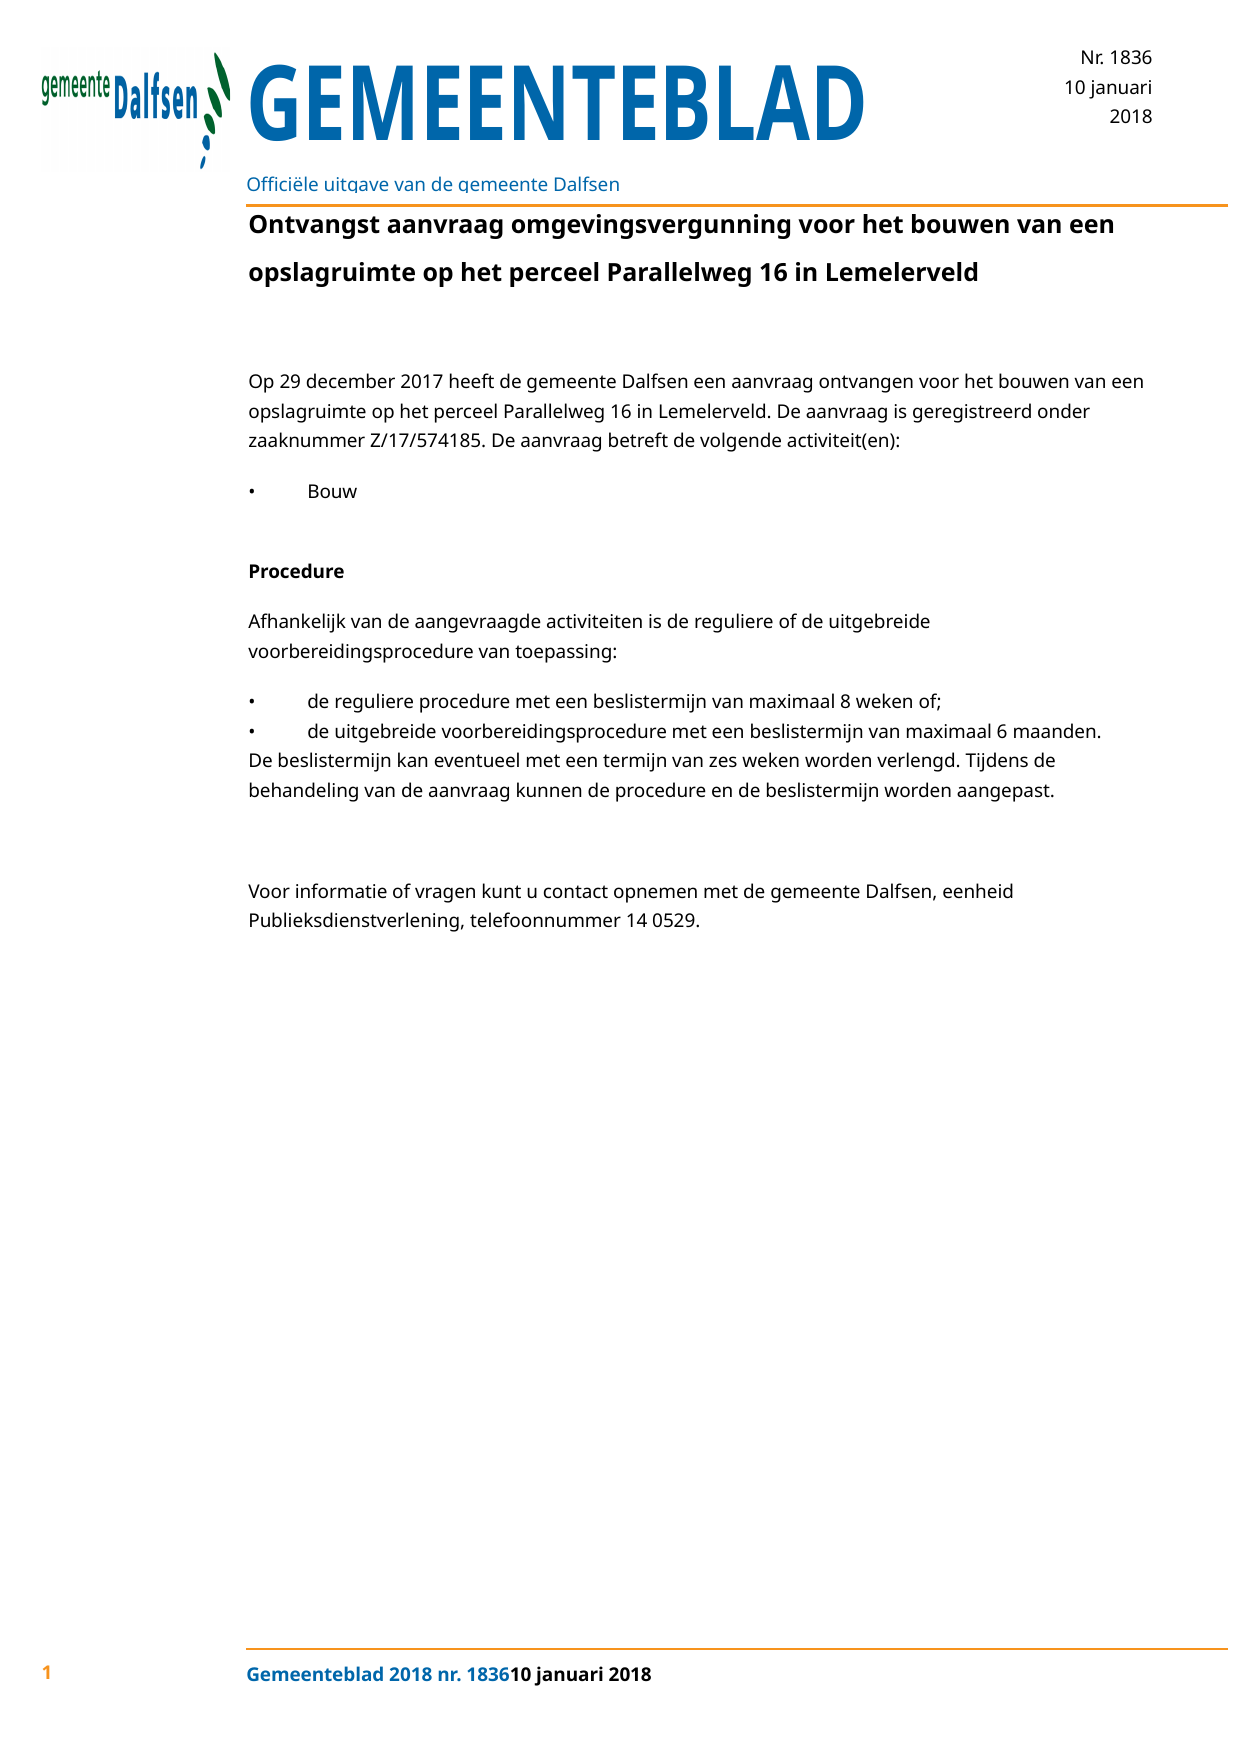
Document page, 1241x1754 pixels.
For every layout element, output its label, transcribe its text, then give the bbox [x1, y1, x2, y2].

list de uitgebreide voorbereidingsprocedure met een beslistermijn van maximaal 6 maanden. [248, 718, 1152, 744]
list Bouw [248, 478, 1152, 504]
text Op 29 december 2017 heeft de gemeente Dalfsen een aanvraag ontvangen voor het bouwen van een opslagruimte op het perceel Parallelweg 16 in Lemelerveld. De aanvraag is geregistreerd onder zaaknummer Z/17/574185. De aanvraag betreft de volgende activiteit(en): [248, 368, 1152, 453]
text Procedure [248, 558, 1152, 584]
text Voor informatie of vragen kunt u contact opnemen met de gemeente Dalfsen, eenheid Publieksdienstverlening, telefoonnummer 14 0529. [248, 878, 1152, 933]
text Afhankelijk van de aangevraagde activiteiten is de reguliere of de uitgebreide voorbereidingsprocedure van toepassing: [248, 608, 1152, 664]
list de reguliere procedure met een beslistermijn van maximaal 8 weken of; [248, 688, 1152, 714]
text Ontvangst aanvraag omgevingsvergunning voor het bouwen van een opslagruimte op het perceel Parallelweg 16 in Lemelerveld [248, 207, 1152, 288]
picture [41, 47, 231, 172]
text De beslistermijn kan eventueel met een termijn van zes weken worden verlengd. Tijdens de behandeling van de aanvraag kunnen de procedure en de beslistermijn worden aangepast. [248, 747, 1152, 803]
